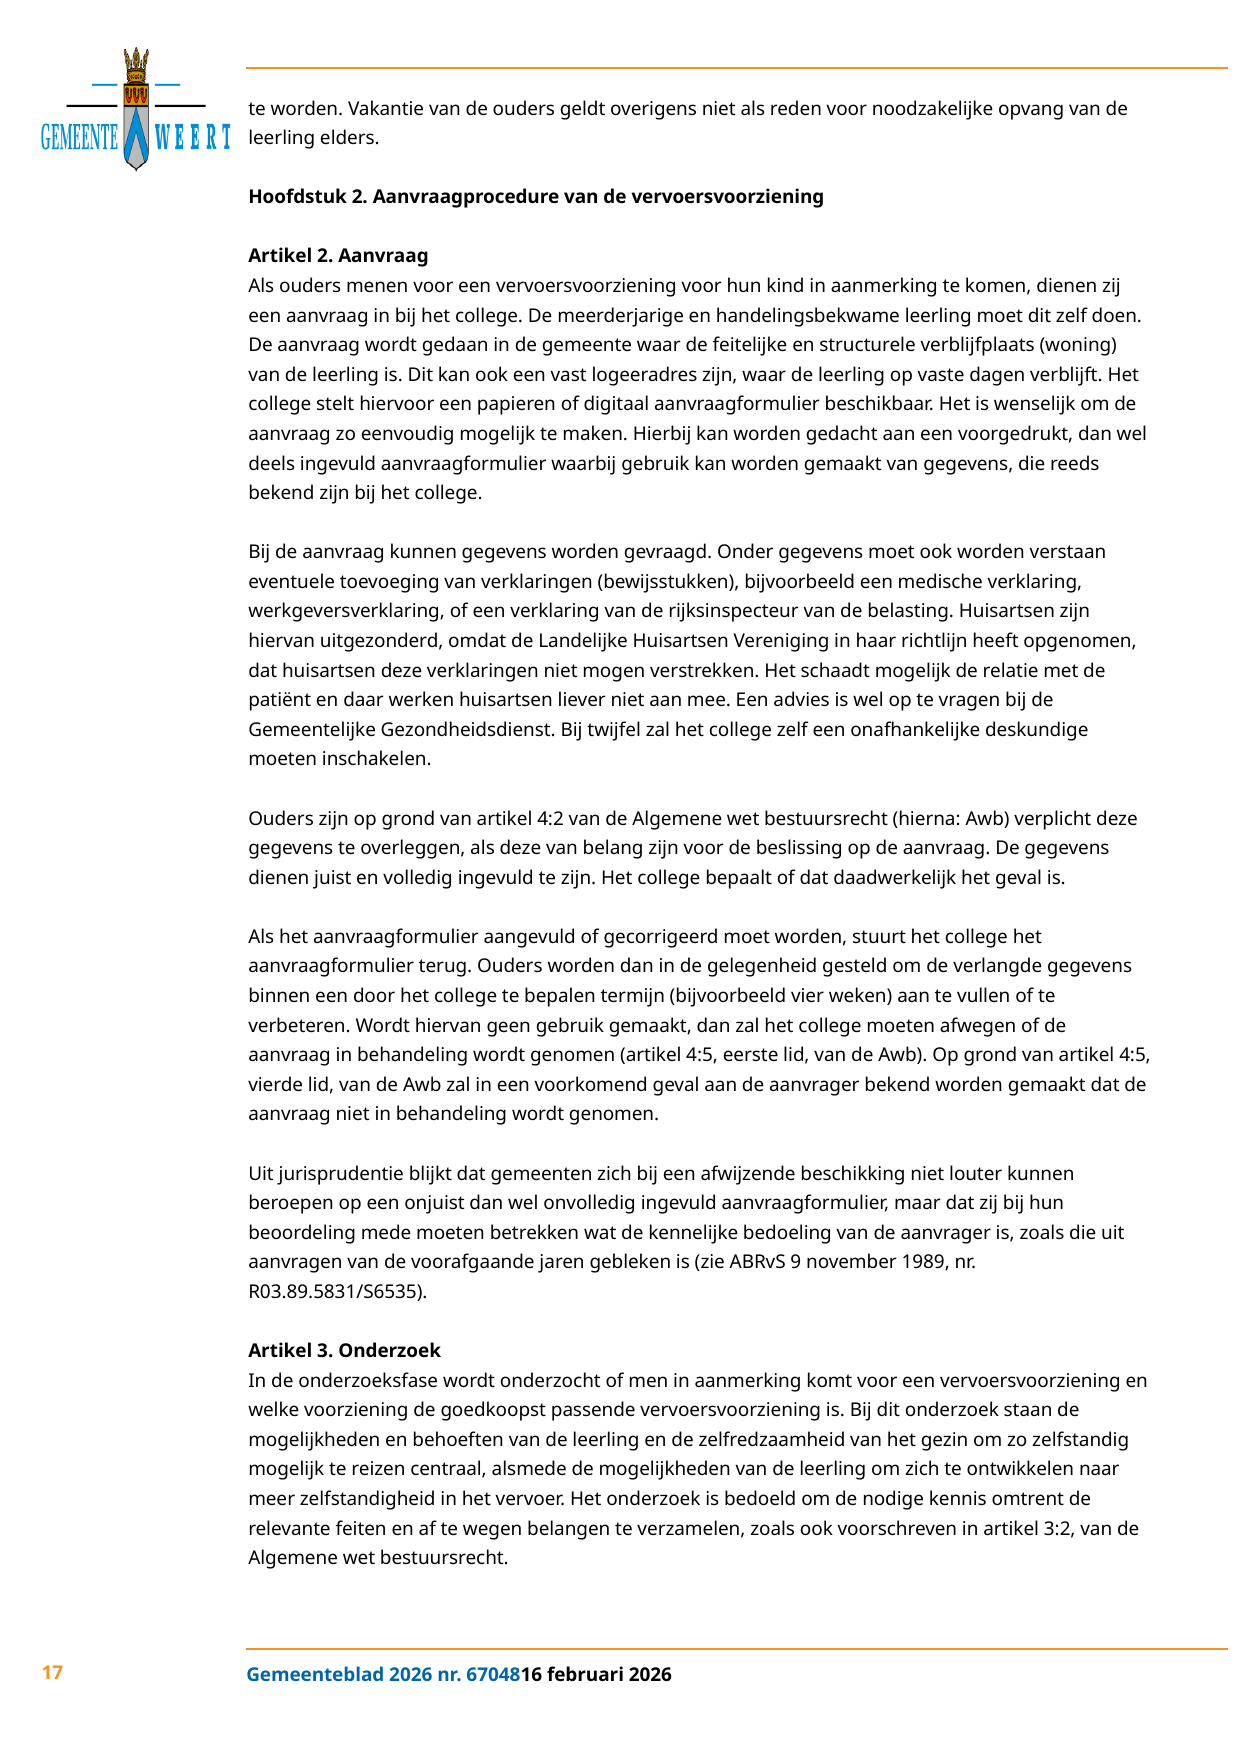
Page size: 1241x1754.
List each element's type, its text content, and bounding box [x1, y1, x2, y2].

text Als ouders menen voor een vervoersvoorziening voor hun kind in aanmerking te komen, dienen zij een aanvraag in bij het college. De meerderjarige en handelingsbekwame leerling moet dit zelf doen. De aanvraag wordt gedaan in de gemeente waar de feitelijke en structurele verblijfplaats (woning) van de leerling is. Dit kan ook een vast logeeradres zijn, waar de leerling op vaste dagen verblijft. Het college stelt hiervoor een papieren of digitaal aanvraagformulier beschikbaar. Het is wenselijk om de aanvraag zo eenvoudig mogelijk te maken. Hierbij kan worden gedacht aan een voorgedrukt, dan wel deels ingevuld aanvraagformulier waarbij gebruik kan worden gemaakt van gegevens, die reeds bekend zijn bij het college. [248, 272, 1152, 505]
picture [41, 47, 231, 172]
text Ouders zijn op grond van artikel 4:2 van de Algemene wet bestuursrecht (hierna: Awb) verplicht deze gegevens te overleggen, als deze van belang zijn voor de beslissing op de aanvraag. De gegevens dienen juist en volledig ingevuld te zijn. Het college bepaalt of dat daadwerkelijk het geval is. [248, 805, 1152, 890]
text Hoofdstuk 2. Aanvraagprocedure van de vervoersvoorziening [248, 183, 1152, 209]
text In de onderzoeksfase wordt onderzocht of men in aanmerking komt voor een vervoersvoorziening en welke voorziening de goedkoopst passende vervoersvoorziening is. Bij dit onderzoek staan de mogelijkheden en behoeften van de leerling en de zelfredzaamheid van het gezin om zo zelfstandig mogelijk te reizen centraal, alsmede de mogelijkheden van de leerling om zich te ontwikkelen naar meer zelfstandigheid in het vervoer. Het onderzoek is bedoeld om de nodige kennis omtrent de relevante feiten en af te wegen belangen te verzamelen, zoals ook voorschreven in artikel 3:2, van de Algemene wet bestuursrecht. [248, 1367, 1152, 1570]
text Artikel 3. Onderzoek [248, 1337, 1152, 1363]
text Artikel 2. Aanvraag [248, 243, 1152, 268]
text Als het aanvraagformulier aangevuld of gecorrigeerd moet worden, stuurt het college het aanvraagformulier terug. Ouders worden dan in de gelegenheid gesteld om de verlangde gegevens binnen een door het college te bepalen termijn (bijvoorbeeld vier weken) aan te vullen of te verbeteren. Wordt hiervan geen gebruik gemaakt, dan zal het college moeten afwegen of de aanvraag in behandeling wordt genomen (artikel 4:5, eerste lid, van de Awb). Op grond van artikel 4:5, vierde lid, van de Awb zal in een voorkomend geval aan de aanvrager bekend worden gemaakt dat de aanvraag niet in behandeling wordt genomen. [248, 923, 1152, 1126]
text te worden. Vakantie van de ouders geldt overigens niet als reden voor noodzakelijke opvang van de leerling elders. [248, 95, 1152, 150]
text Bij de aanvraag kunnen gegevens worden gevraagd. Onder gegevens moet ook worden verstaan eventuele toevoeging van verklaringen (bewijsstukken), bijvoorbeeld een medische verklaring, werkgeversverklaring, of een verklaring van de rijksinspecteur van de belasting. Huisartsen zijn hiervan uitgezonderd, omdat de Landelijke Huisartsen Vereniging in haar richtlijn heeft opgenomen, dat huisartsen deze verklaringen niet mogen verstrekken. Het schaadt mogelijk de relatie met de patiënt en daar werken huisartsen liever niet aan mee. Een advies is wel op te vragen bij de Gemeentelijke Gezondheidsdienst. Bij twijfel zal het college zelf een onafhankelijke deskundige moeten inschakelen. [248, 538, 1152, 771]
text Uit jurisprudentie blijkt dat gemeenten zich bij een afwijzende beschikking niet louter kunnen beroepen op een onjuist dan wel onvolledig ingevuld aanvraagformulier, maar dat zij bij hun beoordeling mede moeten betrekken wat de kennelijke bedoeling van de aanvrager is, zoals die uit aanvragen van de voorafgaande jaren gebleken is (zie ABRvS 9 november 1989, nr. R03.89.5831/S6535). [248, 1160, 1152, 1304]
